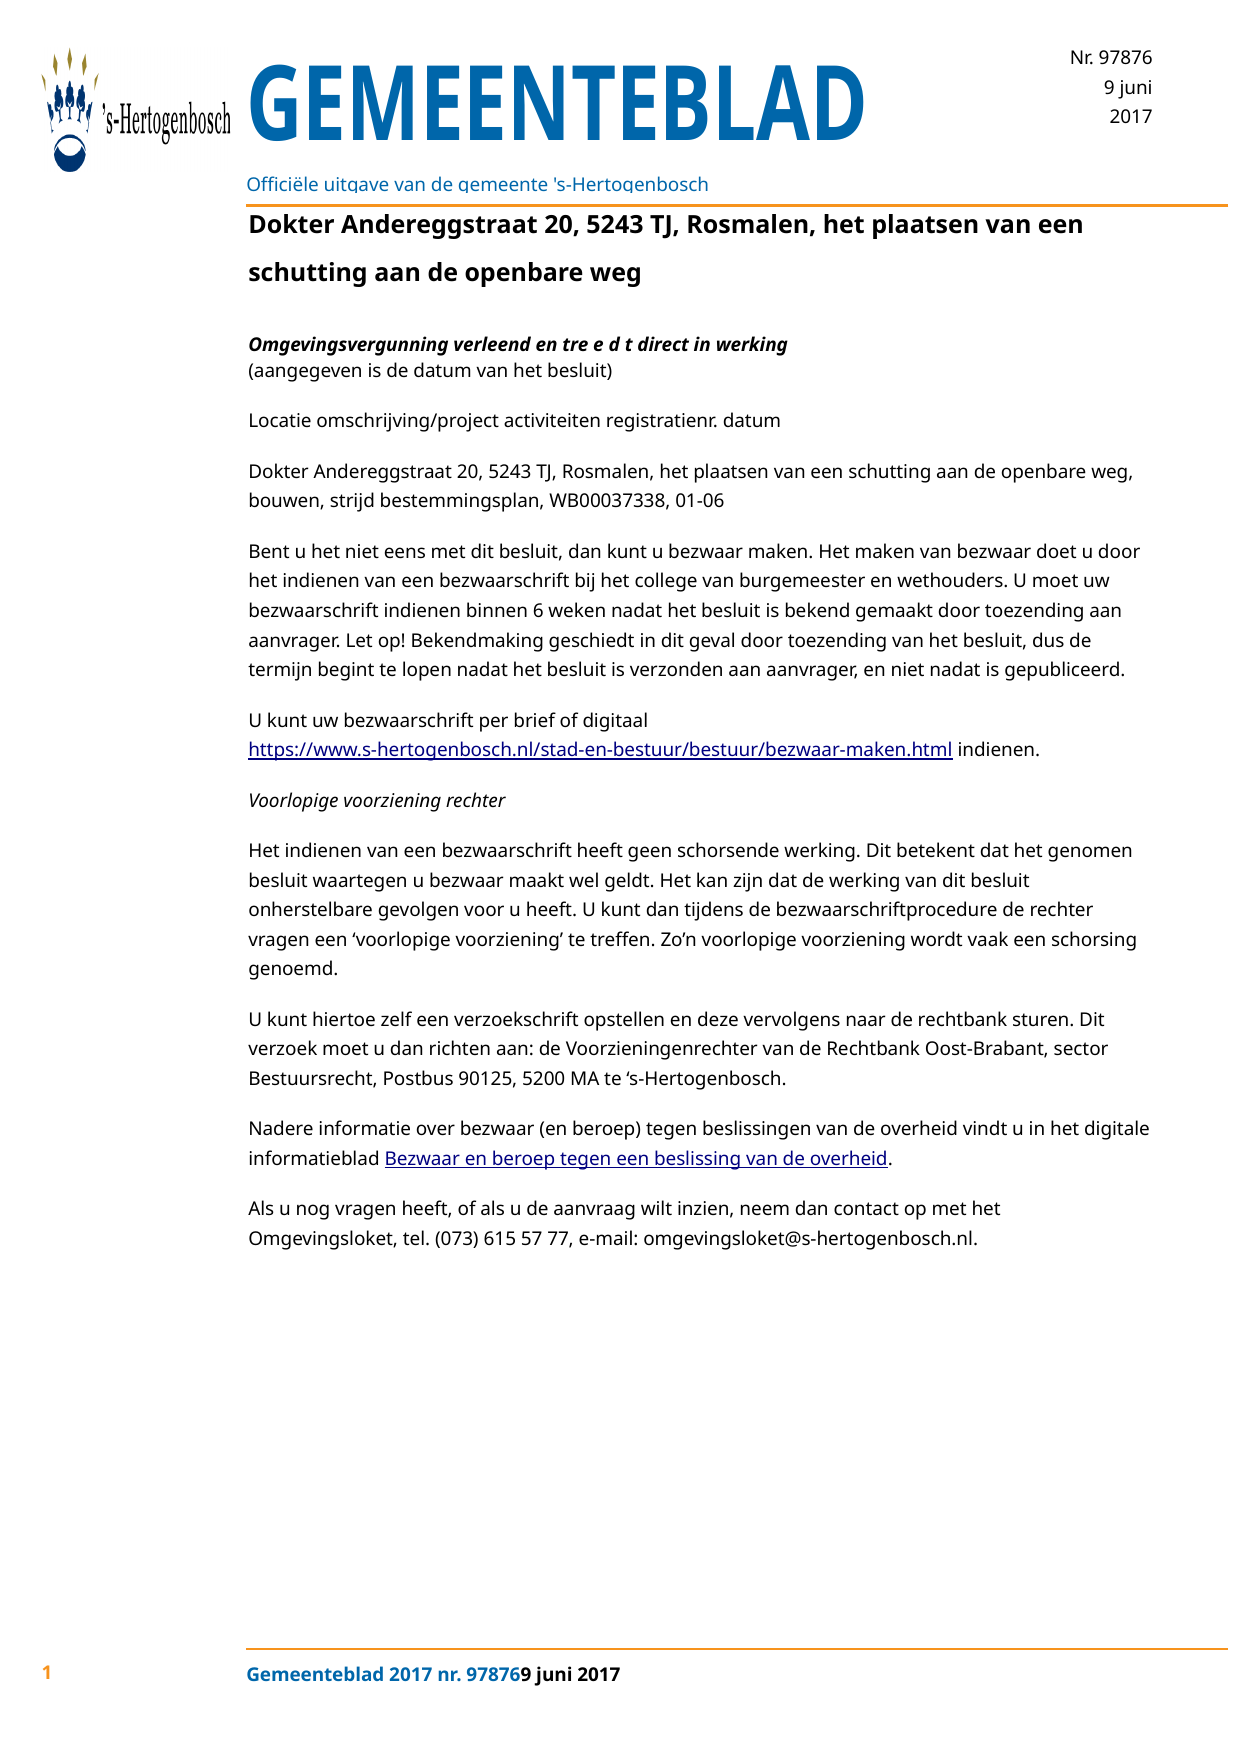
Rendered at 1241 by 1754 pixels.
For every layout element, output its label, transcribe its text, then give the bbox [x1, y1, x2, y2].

text Dokter Andereggstraat 20, 5243 TJ, Rosmalen, het plaatsen van een schutting aan de openbare weg [248, 207, 1152, 288]
text Nadere informatie over bezwaar (en beroep) tegen beslissingen van de overheid vindt u in het digitale informatieblad Bezwaar en beroep tegen een beslissing van de overheid. [248, 1116, 1152, 1171]
text Omgevingsvergunning verleend en tre e d t direct in werking [248, 331, 1152, 357]
text Locatie omschrijving/project activiteiten registratienr. datum [248, 408, 1152, 433]
text Bent u het niet eens met dit besluit, dan kunt u bezwaar maken. Het maken van bezwaar doet u door het indienen van een bezwaarschrift bij het college van burgemeester en wethouders. U moet uw bezwaarschrift indienen binnen 6 weken nadat het besluit is bekend gemaakt door toezending aan aanvrager. Let op! Bekendmaking geschiedt in dit geval door toezending van het besluit, dus de termijn begint te lopen nadat het besluit is verzonden aan aanvrager, en niet nadat is gepubliceerd. [248, 538, 1152, 682]
text Het indienen van een bezwaarschrift heeft geen schorsende werking. Dit betekent dat het genomen besluit waartegen u bezwaar maakt wel geldt. Het kan zijn dat de werking van dit besluit onherstelbare gevolgen voor u heeft. U kunt dan tijdens de bezwaarschriftprocedure de rechter vragen een ‘voorlopige voorziening’ te treffen. Zo’n voorlopige voorziening wordt vaak een schorsing genoemd. [248, 837, 1152, 981]
picture [41, 47, 231, 172]
text Als u nog vragen heeft, of als u de aanvraag wilt inzien, neem dan contact op met het Omgevingsloket, tel. (073) 615 57 77, e-mail: omgevingsloket@s-hertogenbosch.nl. [248, 1196, 1152, 1251]
text Voorlopige voorziening rechter [248, 787, 1152, 812]
text (aangegeven is de datum van het besluit) [248, 357, 1152, 383]
text U kunt hiertoe zelf een verzoekschrift opstellen en deze vervolgens naar de rechtbank sturen. Dit verzoek moet u dan richten aan: de Voorzieningenrechter van de Rechtbank Oost-Brabant, sector Bestuursrecht, Postbus 90125, 5200 MA te ‘s-Hertogenbosch. [248, 1006, 1152, 1091]
text Dokter Andereggstraat 20, 5243 TJ, Rosmalen, het plaatsen van een schutting aan de openbare weg, bouwen, strijd bestemmingsplan, WB00037338, 01-06 [248, 458, 1152, 513]
text U kunt uw bezwaarschrift per brief of digitaal https://www.s-hertogenbosch.nl/stad-en-bestuur/bestuur/bezwaar-maken.html indienen. [248, 707, 1152, 762]
